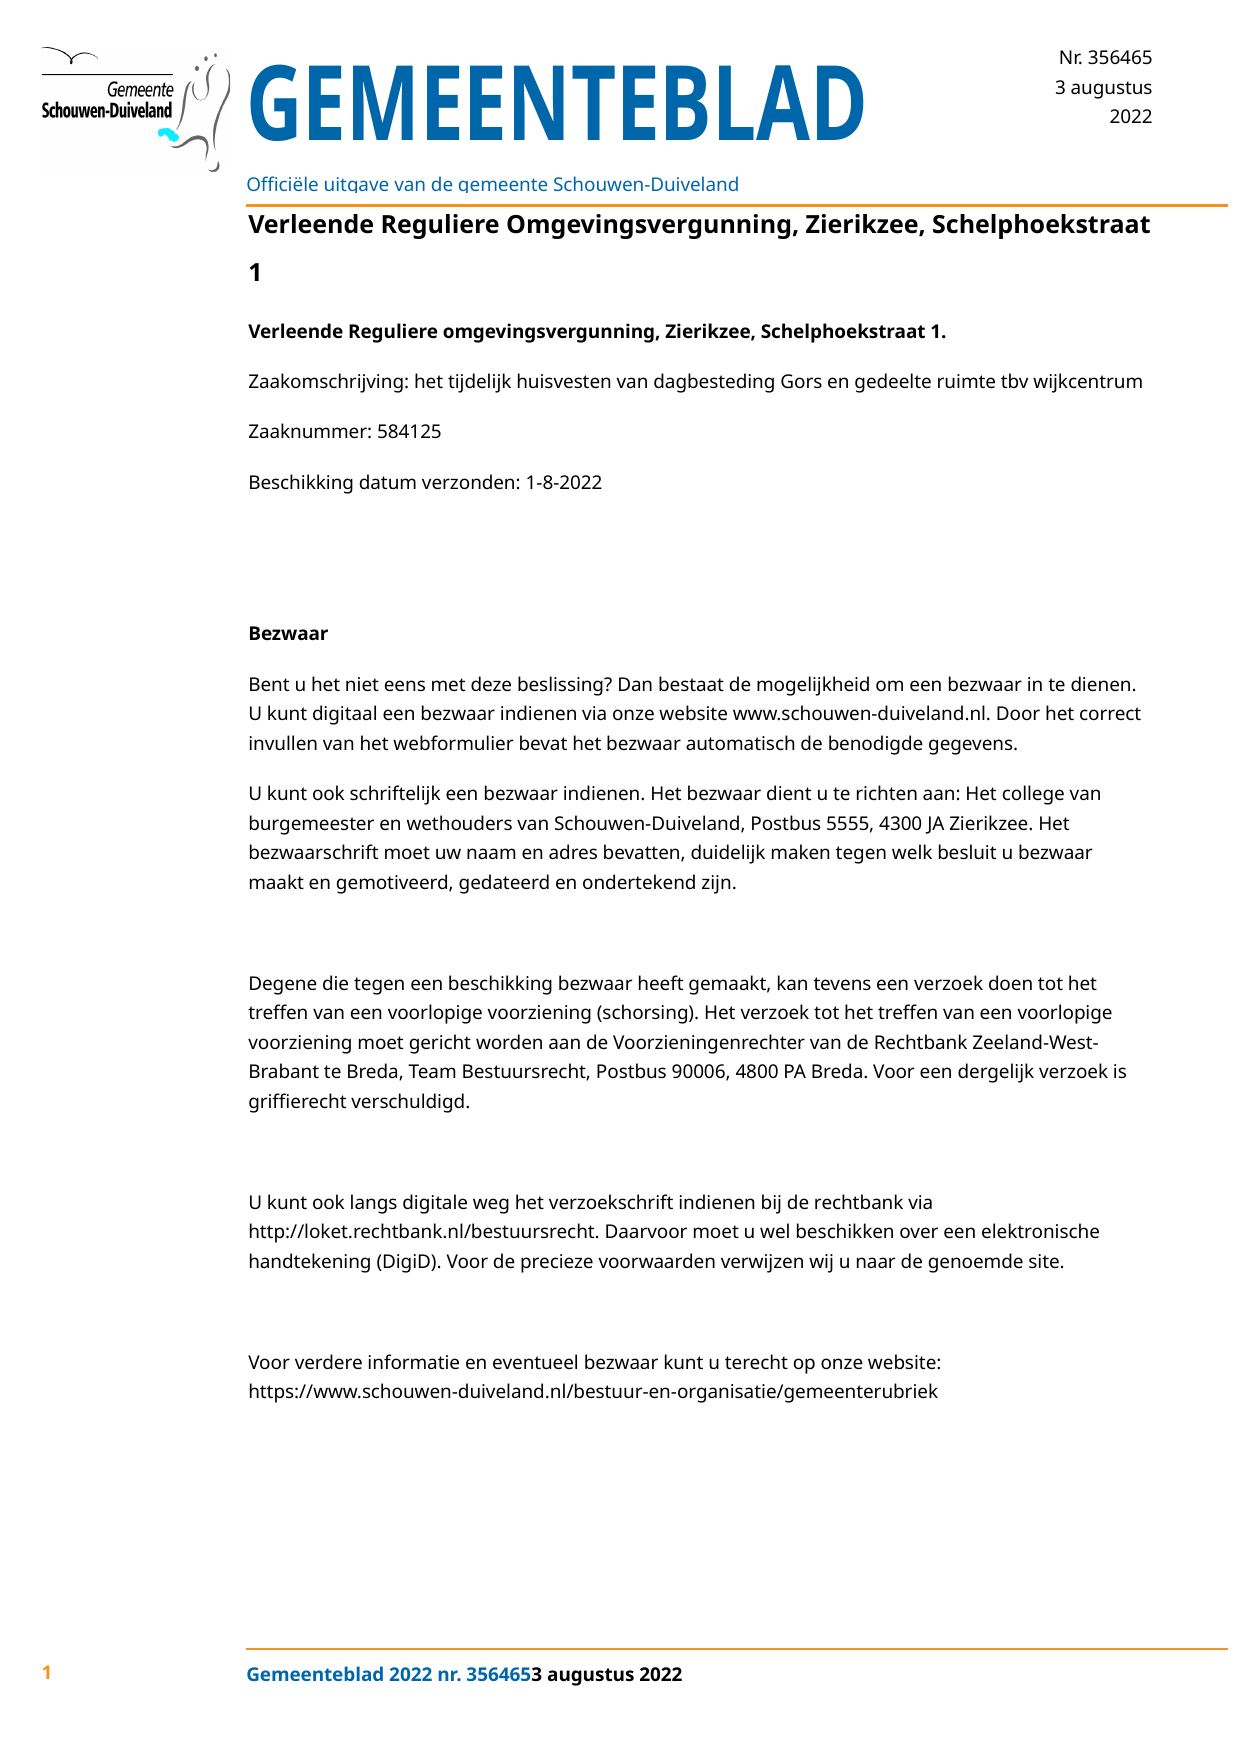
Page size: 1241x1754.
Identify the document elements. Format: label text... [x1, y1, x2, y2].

text Voor verdere informatie en eventueel bezwaar kunt u terecht op onze website: https://www.schouwen-duiveland.nl/bestuur-en-organisatie/gemeenterubriek [248, 1349, 1152, 1404]
text U kunt ook langs digitale weg het verzoekschrift indienen bij de rechtbank via http://loket.rechtbank.nl/bestuursrecht. Daarvoor moet u wel beschikken over een elektronische handtekening (DigiD). Voor de precieze voorwaarden verwijzen wij u naar de genoemde site. [248, 1189, 1152, 1274]
text U kunt ook schriftelijk een bezwaar indienen. Het bezwaar dient u te richten aan: Het college van burgemeester en wethouders van Schouwen-Duiveland, Postbus 5555, 4300 JA Zierikzee. Het bezwaarschrift moet uw naam en adres bevatten, duidelijk maken tegen welk besluit u bezwaar maakt en gemotiveerd, gedateerd en ondertekend zijn. [248, 780, 1152, 895]
text Zaakomschrijving: het tijdelijk huisvesten van dagbesteding Gors en gedeelte ruimte tbv wijkcentrum [248, 368, 1152, 394]
picture [41, 47, 231, 172]
text Bent u het niet eens met deze beslissing? Dan bestaat de mogelijkheid om een bezwaar in te dienen. U kunt digitaal een bezwaar indienen via onze website www.schouwen-duiveland.nl. Door het correct invullen van het webformulier bevat het bezwaar automatisch de benodigde gegevens. [248, 671, 1152, 756]
text Beschikking datum verzonden: 1-8-2022 [248, 469, 1152, 495]
text Degene die tegen een beschikking bezwaar heeft gemaakt, kan tevens een verzoek doen tot het treffen van een voorlopige voorziening (schorsing). Het verzoek tot het treffen van een voorlopige voorziening moet gericht worden aan de Voorzieningenrechter van de Rechtbank Zeeland-West-Brabant te Breda, Team Bestuursrecht, Postbus 90006, 4800 PA Breda. Voor een dergelijk verzoek is griffierecht verschuldigd. [248, 970, 1152, 1114]
text Bezwaar [248, 620, 1152, 646]
text Zaaknummer: 584125 [248, 419, 1152, 444]
text Verleende Reguliere Omgevingsvergunning, Zierikzee, Schelphoekstraat 1 [248, 207, 1152, 288]
text Verleende Reguliere omgevingsvergunning, Zierikzee, Schelphoekstraat 1. [248, 318, 1152, 344]
